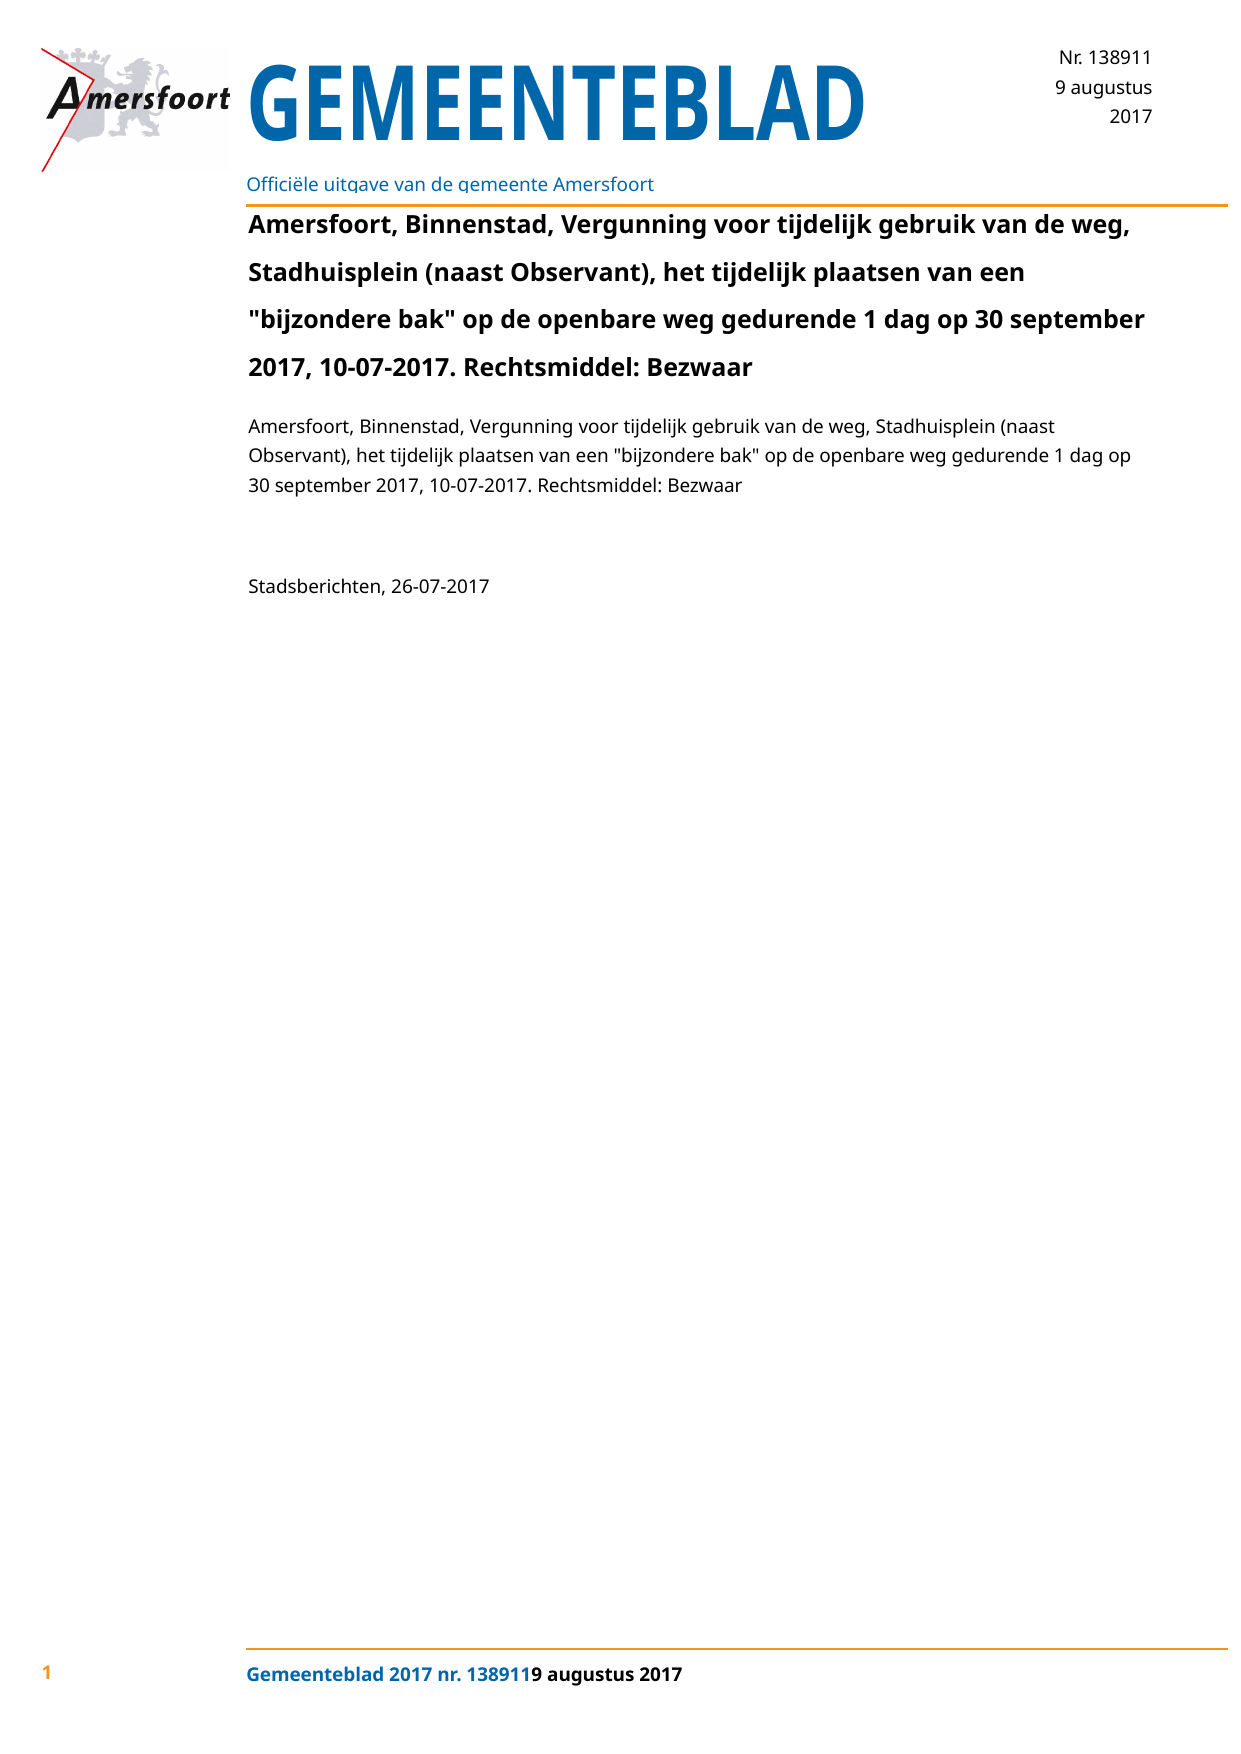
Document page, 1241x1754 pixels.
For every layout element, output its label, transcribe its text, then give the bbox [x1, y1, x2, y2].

picture [41, 47, 231, 172]
text Stadsberichten, 26-07-2017 [248, 573, 1152, 599]
text Amersfoort, Binnenstad, Vergunning voor tijdelijk gebruik van de weg, Stadhuisplein (naast Observant), het tijdelijk plaatsen van een "bijzondere bak" op de openbare weg gedurende 1 dag op 30 september 2017, 10-07-2017. Rechtsmiddel: Bezwaar [248, 413, 1152, 498]
text Amersfoort, Binnenstad, Vergunning voor tijdelijk gebruik van de weg, Stadhuisplein (naast Observant), het tijdelijk plaatsen van een "bijzondere bak" op de openbare weg gedurende 1 dag op 30 september 2017, 10-07-2017. Rechtsmiddel: Bezwaar [248, 207, 1152, 384]
